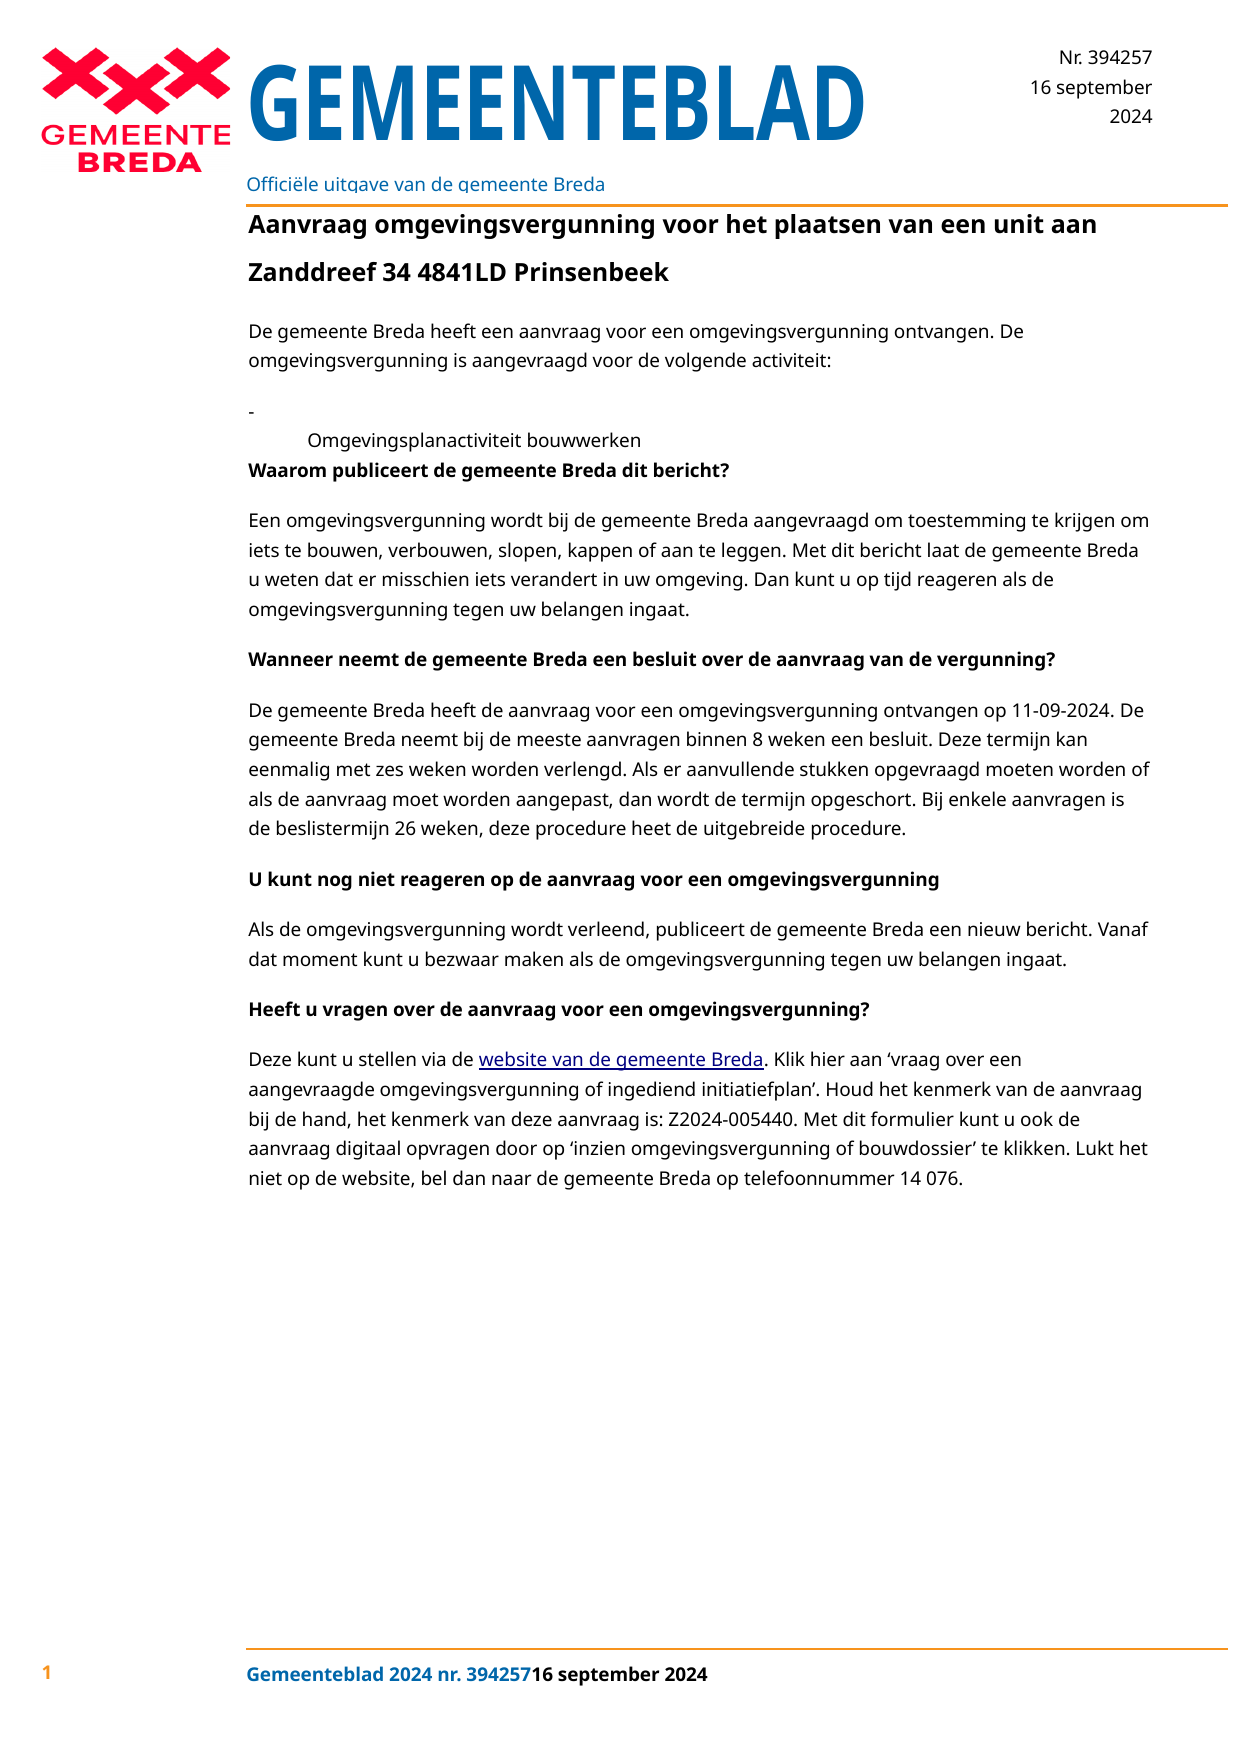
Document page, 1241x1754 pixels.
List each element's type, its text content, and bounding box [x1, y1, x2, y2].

text De gemeente Breda heeft de aanvraag voor een omgevingsvergunning ontvangen op 11-09-2024. De gemeente Breda neemt bij de meeste aanvragen binnen 8 weken een besluit. Deze termijn kan eenmalig met zes weken worden verlengd. Als er aanvullende stukken opgevraagd moeten worden of als de aanvraag moet worden aangepast, dan wordt de termijn opgeschort. Bij enkele aanvragen is de beslistermijn 26 weken, deze procedure heet de uitgebreide procedure. [248, 697, 1152, 841]
text Wanneer neemt de gemeente Breda een besluit over de aanvraag van de vergunning? [248, 647, 1152, 672]
text Aanvraag omgevingsvergunning voor het plaatsen van een unit aan Zanddreef 34 4841LD Prinsenbeek [248, 207, 1152, 288]
text Als de omgevingsvergunning wordt verleend, publiceert de gemeente Breda een nieuw bericht. Vanaf dat moment kunt u bezwaar maken als de omgevingsvergunning tegen uw belangen ingaat. [248, 916, 1152, 972]
text De gemeente Breda heeft een aanvraag voor een omgevingsvergunning ontvangen. De omgevingsvergunning is aangevraagd voor de volgende activiteit: [248, 318, 1152, 373]
text Heeft u vragen over de aanvraag voor een omgevingsvergunning? [248, 996, 1152, 1022]
text U kunt nog niet reageren op de aanvraag voor een omgevingsvergunning [248, 866, 1152, 892]
picture [41, 47, 231, 172]
text Waarom publiceert de gemeente Breda dit bericht? [248, 457, 1152, 483]
text Deze kunt u stellen via de website van de gemeente Breda. Klik hier aan ‘vraag over een aangevraagde omgevingsvergunning of ingediend initiatiefplan’. Houd het kenmerk van de aanvraag bij de hand, het kenmerk van deze aanvraag is: Z2024-005440. Met dit formulier kunt u ook de aanvraag digitaal opvragen door op ‘inzien omgevingsvergunning of bouwdossier’ te klikken. Lukt het niet op de website, bel dan naar de gemeente Breda op telefoonnummer 14 076. [248, 1047, 1152, 1191]
list Omgevingsplanactiviteit bouwwerken [248, 427, 1152, 453]
text Een omgevingsvergunning wordt bij de gemeente Breda aangevraagd om toestemming te krijgen om iets te bouwen, verbouwen, slopen, kappen of aan te leggen. Met dit bericht laat de gemeente Breda u weten dat er misschien iets verandert in uw omgeving. Dan kunt u op tijd reageren als de omgevingsvergunning tegen uw belangen ingaat. [248, 507, 1152, 622]
